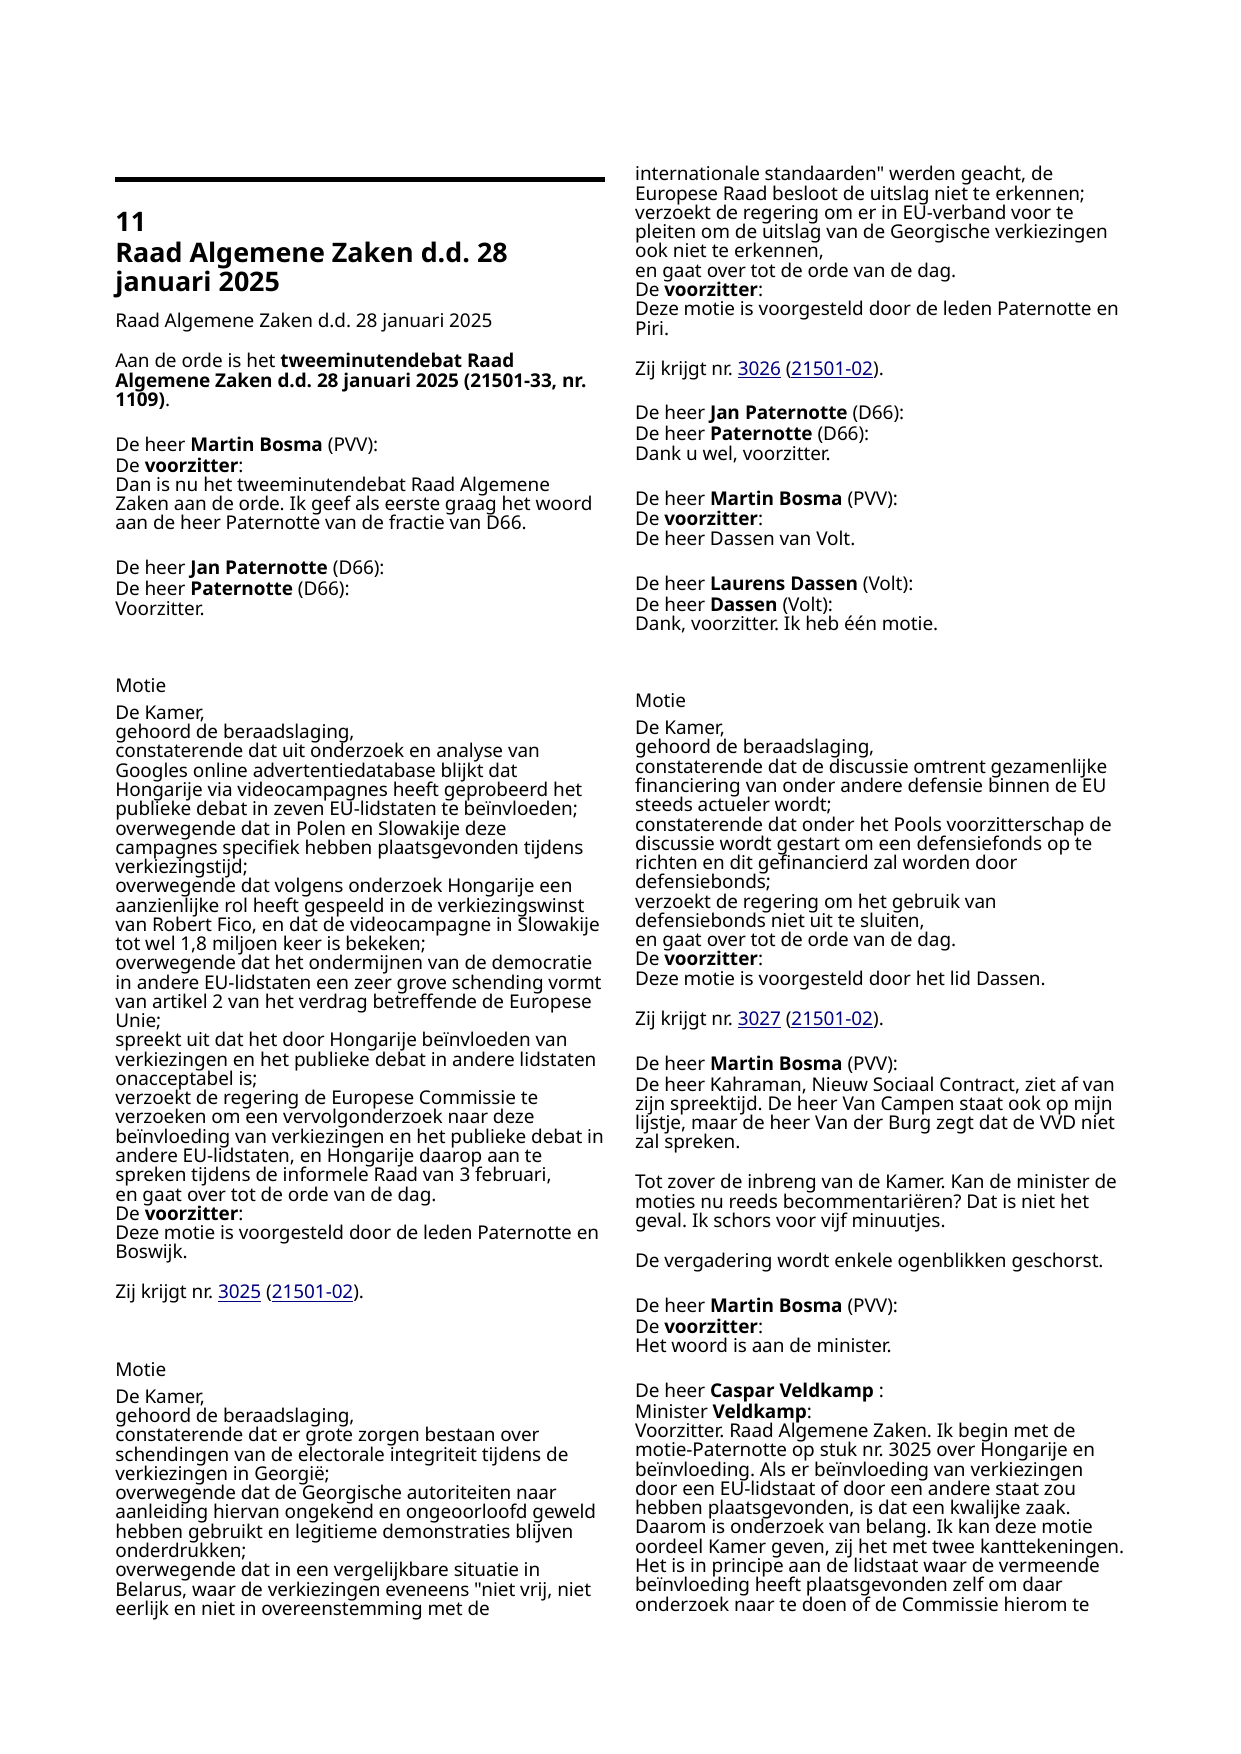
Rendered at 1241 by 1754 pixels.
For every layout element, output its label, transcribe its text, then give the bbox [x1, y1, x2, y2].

text De voorzitter: [635, 1318, 1125, 1337]
text Raad Algemene Zaken d.d. 28 januari 2025 [115, 312, 605, 332]
text gehoord de beraadslaging, [115, 1407, 605, 1426]
text Voorzitter. Raad Algemene Zaken. Ik begin met de motie-Paternotte op stuk nr. 3025 over Hongarije en beïnvloeding. Als er beïnvloeding van verkiezingen door een EU-lidstaat of door een andere staat zou hebben plaatsgevonden, is dat een kwalijke zaak. Daarom is onderzoek van belang. Ik kan deze motie oordeel Kamer geven, zij het met twee kanttekeningen. Het is in principe aan de lidstaat waar de vermeende beïnvloeding heeft plaatsgevonden zelf om daar onderzoek naar te doen of de Commissie hierom te [635, 1422, 1125, 1615]
text De voorzitter: [635, 950, 1125, 970]
text Zij krijgt nr. 3027 (21501-02). [635, 1010, 1125, 1029]
text De heer Paternotte (D66): [635, 425, 1125, 444]
text De heer Martin Bosma (PVV): [635, 1292, 1125, 1318]
text De heer Dassen van Volt. [635, 530, 1125, 549]
text Raad Algemene Zaken d.d. 28 januari 2025 [115, 239, 605, 312]
text De vergadering wordt enkele ogenblikken geschorst. [635, 1252, 1125, 1271]
text internationale standaarden" werden geacht, de Europese Raad besloot de uitslag niet te erkennen; [635, 165, 1125, 204]
text Motie [115, 1356, 605, 1382]
text De Kamer, [115, 1388, 605, 1407]
text De voorzitter: [635, 281, 1125, 300]
text De heer Martin Bosma (PVV): [115, 431, 605, 457]
text De Kamer, [635, 719, 1125, 738]
text constaterende dat er grote zorgen bestaan over schendingen van de electorale integriteit tijdens de verkiezingen in Georgië; [115, 1426, 605, 1484]
text Deze motie is voorgesteld door de leden Paternotte en Boswijk. [115, 1224, 605, 1263]
text De voorzitter: [115, 457, 605, 476]
text Dank u wel, voorzitter. [635, 444, 1125, 464]
text De voorzitter: [635, 510, 1125, 530]
text De heer Jan Paternotte (D66): [635, 399, 1125, 425]
text gehoord de beraadslaging, [115, 723, 605, 742]
text Motie [635, 687, 1125, 713]
text overwegende dat in Polen en Slowakije deze campagnes specifiek hebben plaatsgevonden tijdens verkiezingstijd; [115, 819, 605, 877]
text De heer Laurens Dassen (Volt): [635, 570, 1125, 596]
text en gaat over tot de orde van de dag. [635, 931, 1125, 950]
text De heer Kahraman, Nieuw Sociaal Contract, ziet af van zijn spreektijd. De heer Van Campen staat ook op mijn lijstje, maar de heer Van der Burg zegt dat de VVD niet zal spreken. [635, 1076, 1125, 1153]
text verzoekt de regering om het gebruik van defensiebonds niet uit te sluiten, [635, 893, 1125, 931]
text spreekt uit dat het door Hongarije beïnvloeden van verkiezingen en het publieke debat in andere lidstaten onacceptabel is; [115, 1031, 605, 1089]
text verzoekt de regering de Europese Commissie te verzoeken om een vervolgonderzoek naar deze beïnvloeding van verkiezingen en het publieke debat in andere EU-lidstaten, en Hongarije daarop aan te spreken tijdens de informele Raad van 3 februari, [115, 1089, 605, 1186]
text 11 [115, 203, 605, 239]
text gehoord de beraadslaging, [635, 738, 1125, 758]
text De Kamer, [115, 704, 605, 723]
text en gaat over tot de orde van de dag. [635, 262, 1125, 281]
text constaterende dat de discussie omtrent gezamenlijke financiering van onder andere defensie binnen de EU steeds actueler wordt; [635, 758, 1125, 816]
text Het woord is aan de minister. [635, 1337, 1125, 1356]
text De heer Caspar Veldkamp : [635, 1377, 1125, 1403]
text Zij krijgt nr. 3026 (21501-02). [635, 359, 1125, 379]
text Aan de orde is het tweeminutendebat Raad Algemene Zaken d.d. 28 januari 2025 (21501-33, nr. 1109). [115, 352, 605, 410]
text Voorzitter. [115, 599, 605, 619]
text De heer Dassen (Volt): [635, 596, 1125, 615]
text en gaat over tot de orde van de dag. [115, 1186, 605, 1205]
text Minister Veldkamp: [635, 1403, 1125, 1422]
text overwegende dat in een vergelijkbare situatie in Belarus, waar de verkiezingen eveneens "niet vrij, niet eerlijk en niet in overeenstemming met de [115, 1561, 605, 1619]
text Motie [115, 672, 605, 698]
text overwegende dat de Georgische autoriteiten naar aanleiding hiervan ongekend en ongeoorloofd geweld hebben gebruikt en legitieme demonstraties blijven onderdrukken; [115, 1484, 605, 1561]
text Tot zover de inbreng van de Kamer. Kan de minister de moties nu reeds becommentariëren? Dat is niet het geval. Ik schors voor vijf minuutjes. [635, 1173, 1125, 1231]
text constaterende dat onder het Pools voorzitterschap de discussie wordt gestart om een defensiefonds op te richten en dit gefinancierd zal worden door defensiebonds; [635, 816, 1125, 893]
text verzoekt de regering om er in EU-verband voor te pleiten om de uitslag van de Georgische verkiezingen ook niet te erkennen, [635, 204, 1125, 262]
text De heer Martin Bosma (PVV): [635, 1050, 1125, 1076]
text Dan is nu het tweeminutendebat Raad Algemene Zaken aan de orde. Ik geef als eerste graag het woord aan de heer Paternotte van de fractie van D66. [115, 476, 605, 534]
text overwegende dat volgens onderzoek Hongarije een aanzienlijke rol heeft gespeeld in de verkiezingswinst van Robert Fico, en dat de videocampagne in Slowakije tot wel 1,8 miljoen keer is bekeken; [115, 877, 605, 954]
text overwegende dat het ondermijnen van de democratie in andere EU-lidstaten een zeer grove schending vormt van artikel 2 van het verdrag betreffende de Europese Unie; [115, 954, 605, 1031]
text Dank, voorzitter. Ik heb één motie. [635, 615, 1125, 634]
text constaterende dat uit onderzoek en analyse van Googles online advertentiedatabase blijkt dat Hongarije via videocampagnes heeft geprobeerd het publieke debat in zeven EU-lidstaten te beïnvloeden; [115, 742, 605, 819]
text Deze motie is voorgesteld door het lid Dassen. [635, 970, 1125, 989]
text De heer Paternotte (D66): [115, 580, 605, 599]
text De heer Martin Bosma (PVV): [635, 485, 1125, 510]
text Zij krijgt nr. 3025 (21501-02). [115, 1283, 605, 1303]
text Deze motie is voorgesteld door de leden Paternotte en Piri. [635, 300, 1125, 339]
text De voorzitter: [115, 1205, 605, 1224]
text De heer Jan Paternotte (D66): [115, 554, 605, 580]
